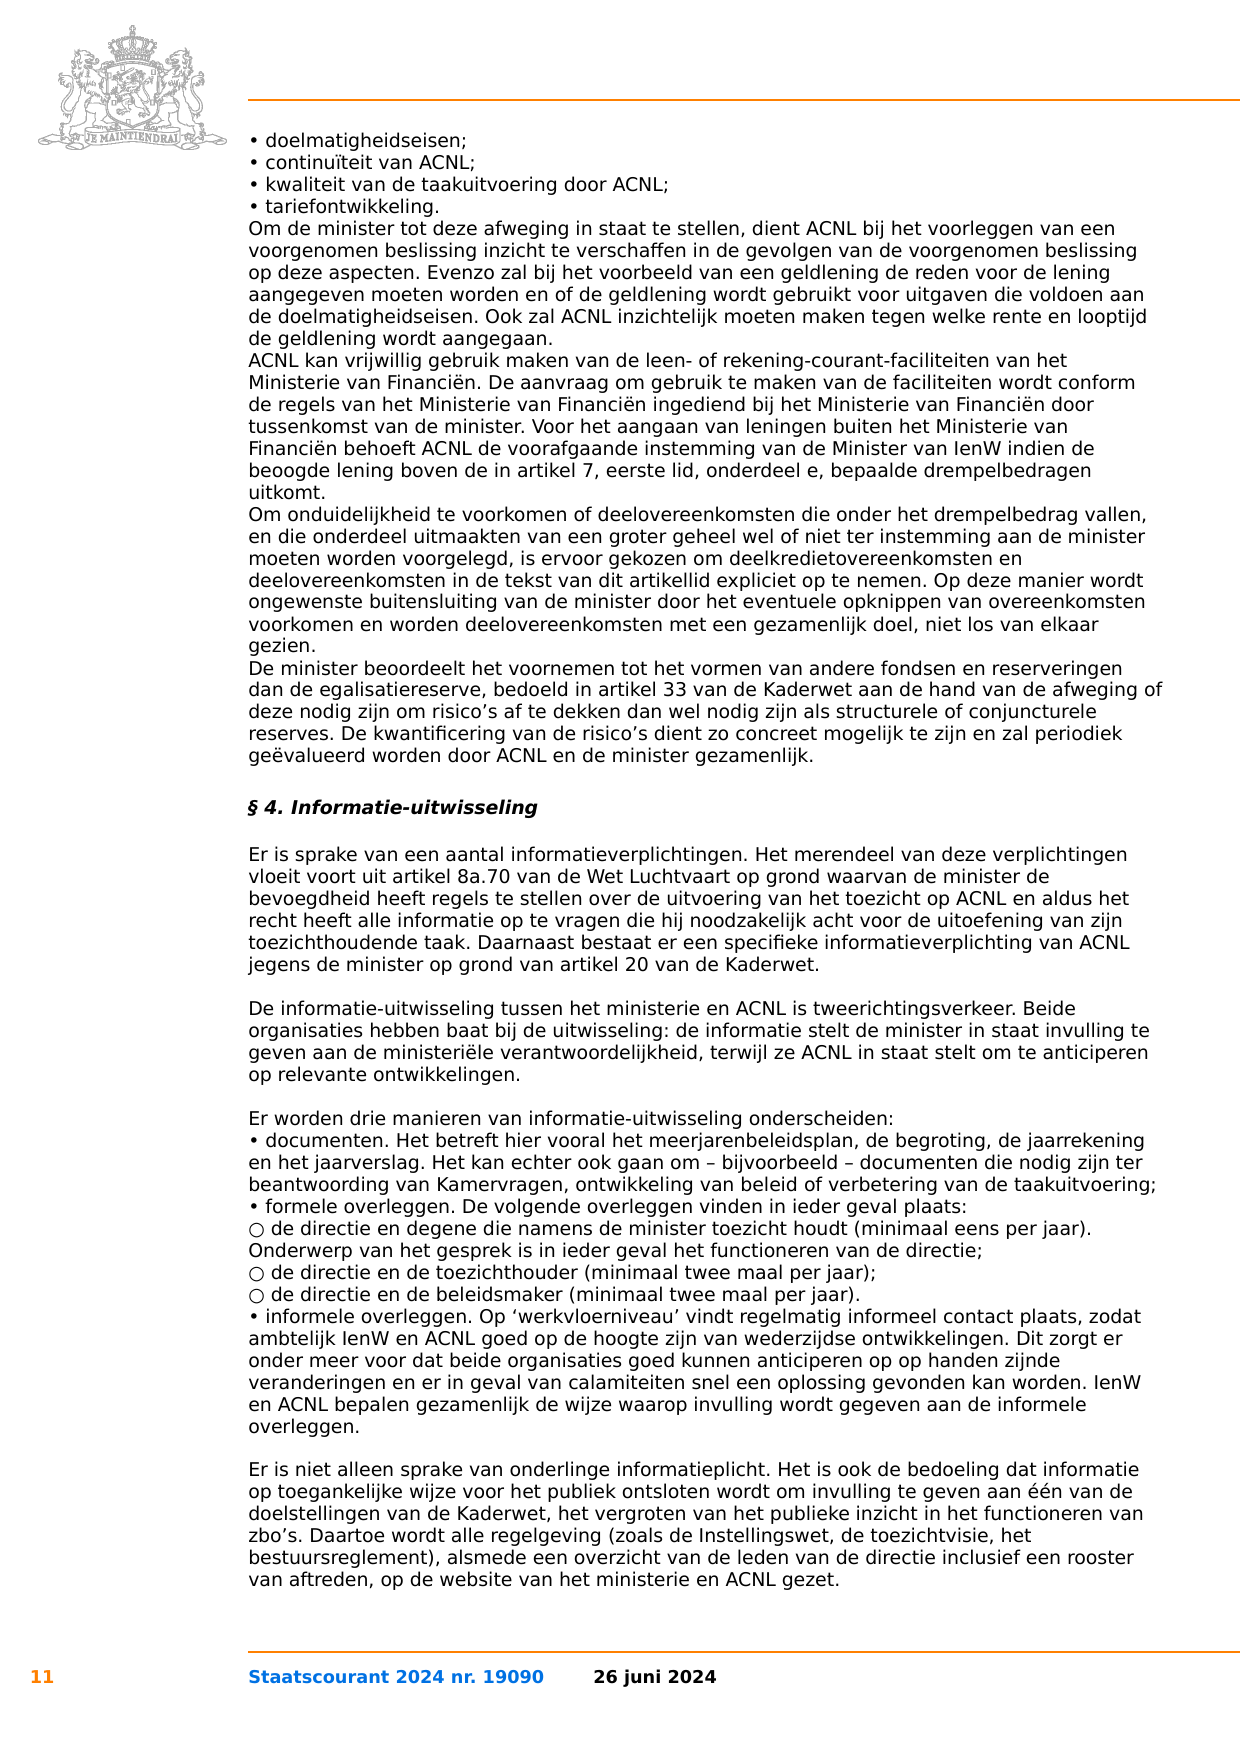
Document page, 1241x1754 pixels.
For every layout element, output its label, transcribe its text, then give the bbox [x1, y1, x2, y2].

text Er is niet alleen sprake van onderlinge informatieplicht. Het is ook de bedoeling dat informatie op toegankelijke wijze voor het publiek ontsloten wordt om invulling te geven aan één van de doelstellingen van de Kaderwet, het vergroten van het publieke inzicht in het functioneren van zbo’s. Daartoe wordt alle regelgeving (zoals de Instellingswet, de toezichtvisie, het bestuursreglement), alsmede een overzicht van de leden van de directie inclusief een rooster van aftreden, op de website van het ministerie en ACNL gezet. [248, 1459, 1163, 1591]
text • tariefontwikkeling. [248, 196, 1163, 218]
text ○ de directie en de toezichthouder (minimaal twee maal per jaar); [248, 1262, 1163, 1284]
text Er worden drie manieren van informatie-uitwisseling onderscheiden: [248, 1108, 1163, 1130]
text • documenten. Het betreft hier vooral het meerjarenbeleidsplan, de begroting, de jaarrekening en het jaarverslag. Het kan echter ook gaan om – bijvoorbeeld – documenten die nodig zijn ter beantwoording van Kamervragen, ontwikkeling van beleid of verbetering van de taakuitvoering; [248, 1130, 1163, 1196]
text De informatie-uitwisseling tussen het ministerie en ACNL is tweerichtingsverkeer. Beide organisaties hebben baat bij de uitwisseling: de informatie stelt de minister in staat invulling te geven aan de ministeriële verantwoordelijkheid, terwijl ze ACNL in staat stelt om te anticiperen op relevante ontwikkelingen. [248, 998, 1163, 1086]
text De minister beoordeelt het voornemen tot het vormen van andere fondsen en reserveringen dan de egalisatiereserve, bedoeld in artikel 33 van de Kaderwet aan de hand van de afweging of deze nodig zijn om risico’s af te dekken dan wel nodig zijn als structurele of conjuncturele reserves. De kwantificering van de risico’s dient zo concreet mogelijk te zijn en zal periodiek geëvalueerd worden door ACNL en de minister gezamenlijk. [248, 657, 1163, 767]
text • doelmatigheidseisen; [248, 130, 1163, 152]
subtitle § 4. Informatie-uitwisseling [248, 797, 1163, 819]
text • formele overleggen. De volgende overleggen vinden in ieder geval plaats: [248, 1196, 1163, 1218]
text Er is sprake van een aantal informatieverplichtingen. Het merendeel van deze verplichtingen vloeit voort uit artikel 8a.70 van de Wet Luchtvaart op grond waarvan de minister de bevoegdheid heeft regels te stellen over de uitvoering van het toezicht op ACNL en aldus het recht heeft alle informatie op te vragen die hij noodzakelijk acht voor de uitoefening van zijn toezichthoudende taak. Daarnaast bestaat er een specifieke informatieverplichting van ACNL jegens de minister op grond van artikel 20 van de Kaderwet. [248, 844, 1163, 976]
text ACNL kan vrijwillig gebruik maken van de leen- of rekening-courant-faciliteiten van het Ministerie van Financiën. De aanvraag om gebruik te maken van de faciliteiten wordt conform de regels van het Ministerie van Financiën ingediend bij het Ministerie van Financiën door tussenkomst van de minister. Voor het aangaan van leningen buiten het Ministerie van Financiën behoeft ACNL de voorafgaande instemming van de Minister van IenW indien de beoogde lening boven de in artikel 7, eerste lid, onderdeel e, bepaalde drempelbedragen uitkomt. [248, 350, 1163, 503]
text • kwaliteit van de taakuitvoering door ACNL; [248, 174, 1163, 196]
text • continuïteit van ACNL; [248, 152, 1163, 174]
text ○ de directie en degene die namens de minister toezicht houdt (minimaal eens per jaar). Onderwerp van het gesprek is in ieder geval het functioneren van de directie; [248, 1218, 1163, 1262]
text ○ de directie en de beleidsmaker (minimaal twee maal per jaar). [248, 1284, 1163, 1306]
text • informele overleggen. Op ‘werkvloerniveau’ vindt regelmatig informeel contact plaats, zodat ambtelijk IenW en ACNL goed op de hoogte zijn van wederzijdse ontwikkelingen. Dit zorgt er onder meer voor dat beide organisaties goed kunnen anticiperen op op handen zijnde veranderingen en er in geval van calamiteiten snel een oplossing gevonden kan worden. IenW en ACNL bepalen gezamenlijk de wijze waarop invulling wordt gegeven aan de informele overleggen. [248, 1306, 1163, 1437]
text Om de minister tot deze afweging in staat te stellen, dient ACNL bij het voorleggen van een voorgenomen beslissing inzicht te verschaffen in de gevolgen van de voorgenomen beslissing op deze aspecten. Evenzo zal bij het voorbeeld van een geldlening de reden voor de lening aangegeven moeten worden en of de geldlening wordt gebruikt voor uitgaven die voldoen aan de doelmatigheidseisen. Ook zal ACNL inzichtelijk moeten maken tegen welke rente en looptijd de geldlening wordt aangegaan. [248, 218, 1163, 350]
text Om onduidelijkheid te voorkomen of deelovereenkomsten die onder het drempelbedrag vallen, en die onderdeel uitmaakten van een groter geheel wel of niet ter instemming aan de minister moeten worden voorgelegd, is ervoor gekozen om deelkredietovereenkomsten en deelovereenkomsten in de tekst van dit artikellid expliciet op te nemen. Op deze manier wordt ongewenste buitensluiting van de minister door het eventuele opknippen van overeenkomsten voorkomen en worden deelovereenkomsten met een gezamenlijk doel, niet los van elkaar gezien. [248, 503, 1163, 657]
picture [38, 25, 227, 150]
